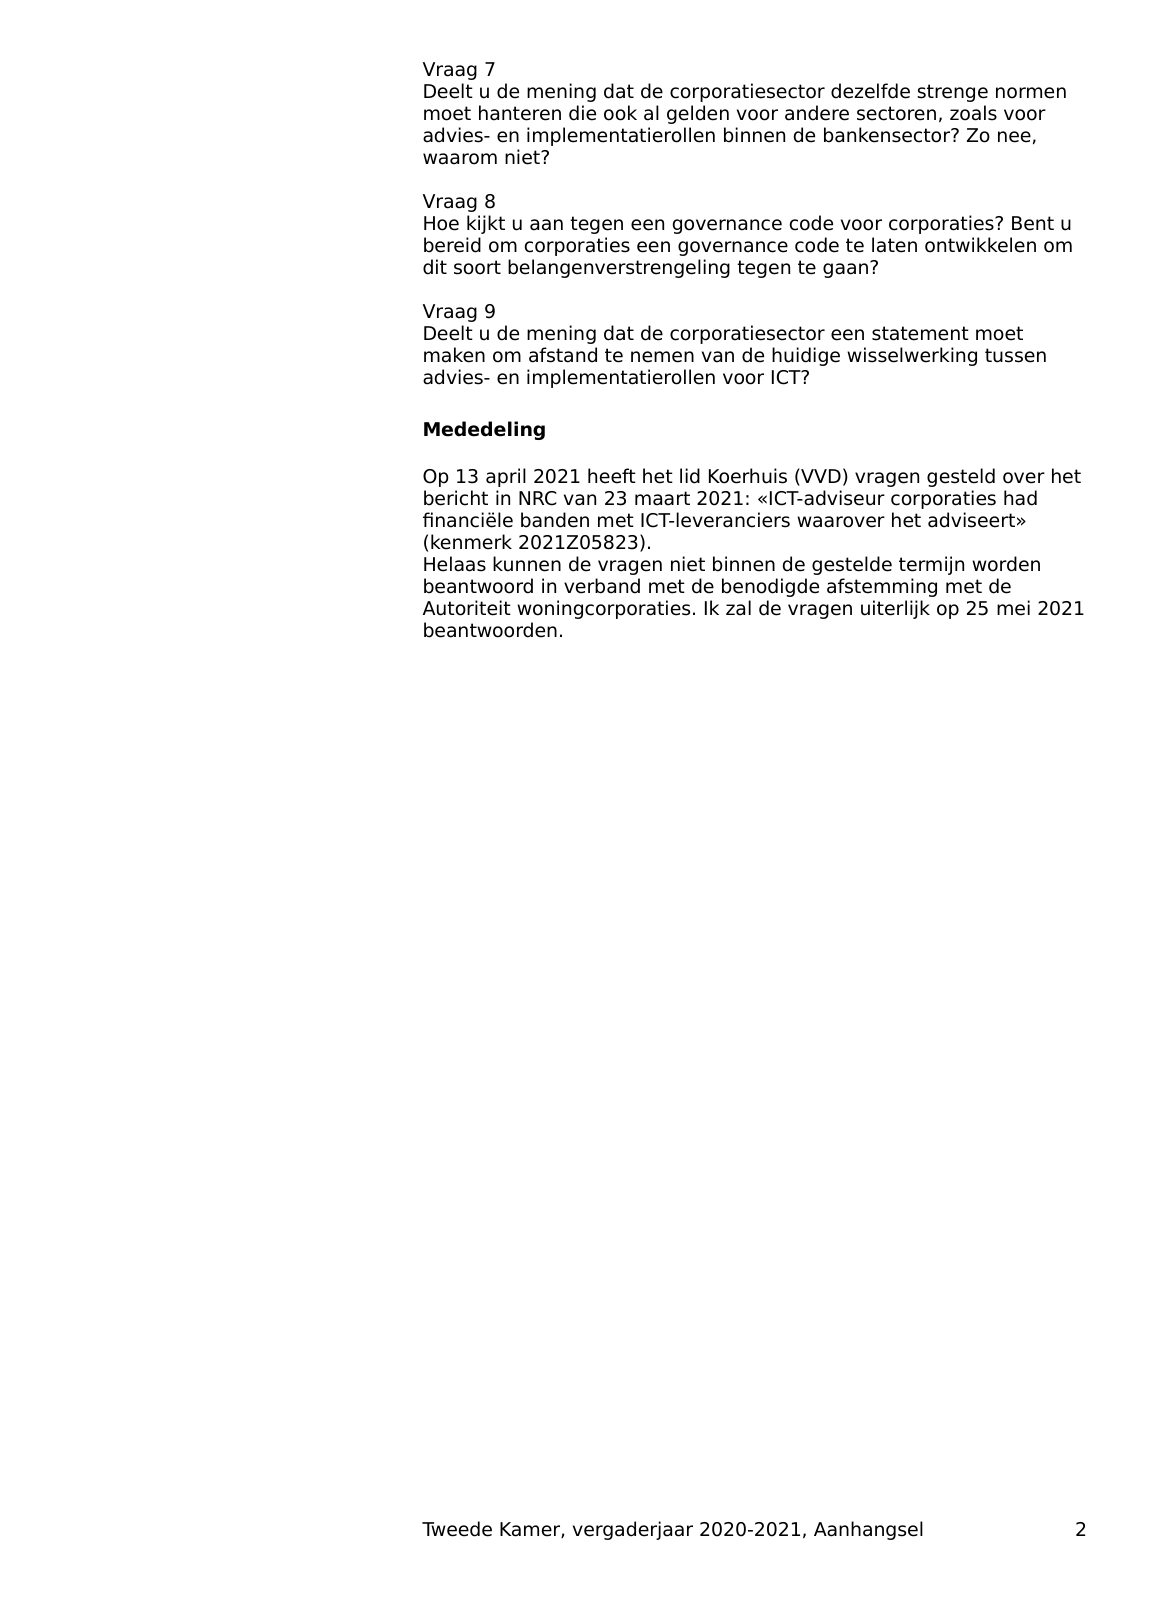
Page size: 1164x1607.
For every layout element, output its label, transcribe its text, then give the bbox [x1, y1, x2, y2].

text Helaas kunnen de vragen niet binnen de gestelde termijn worden beantwoord in verband met de benodigde afstemming met de Autoriteit woningcorporaties. Ik zal de vragen uiterlijk op 25 mei 2021 beantwoorden. [422, 554, 1087, 642]
subtitle Mededeling [422, 419, 1087, 441]
text Vraag 8 [422, 191, 1087, 213]
text Vraag 7 [422, 59, 1087, 81]
text Deelt u de mening dat de corporatiesector dezelfde strenge normen moet hanteren die ook al gelden voor andere sectoren, zoals voor advies- en implementatierollen binnen de bankensector? Zo nee, waarom niet? [422, 81, 1087, 169]
text Hoe kijkt u aan tegen een governance code voor corporaties? Bent u bereid om corporaties een governance code te laten ontwikkelen om dit soort belangenverstrengeling tegen te gaan? [422, 213, 1087, 279]
text Vraag 9 [422, 301, 1087, 323]
text Deelt u de mening dat de corporatiesector een statement moet maken om afstand te nemen van de huidige wisselwerking tussen advies- en implementatierollen voor ICT? [422, 323, 1087, 389]
text Op 13 april 2021 heeft het lid Koerhuis (VVD) vragen gesteld over het bericht in NRC van 23 maart 2021: «ICT-adviseur corporaties had financiële banden met ICT-leveranciers waarover het adviseert» (kenmerk 2021Z05823). [422, 466, 1087, 554]
